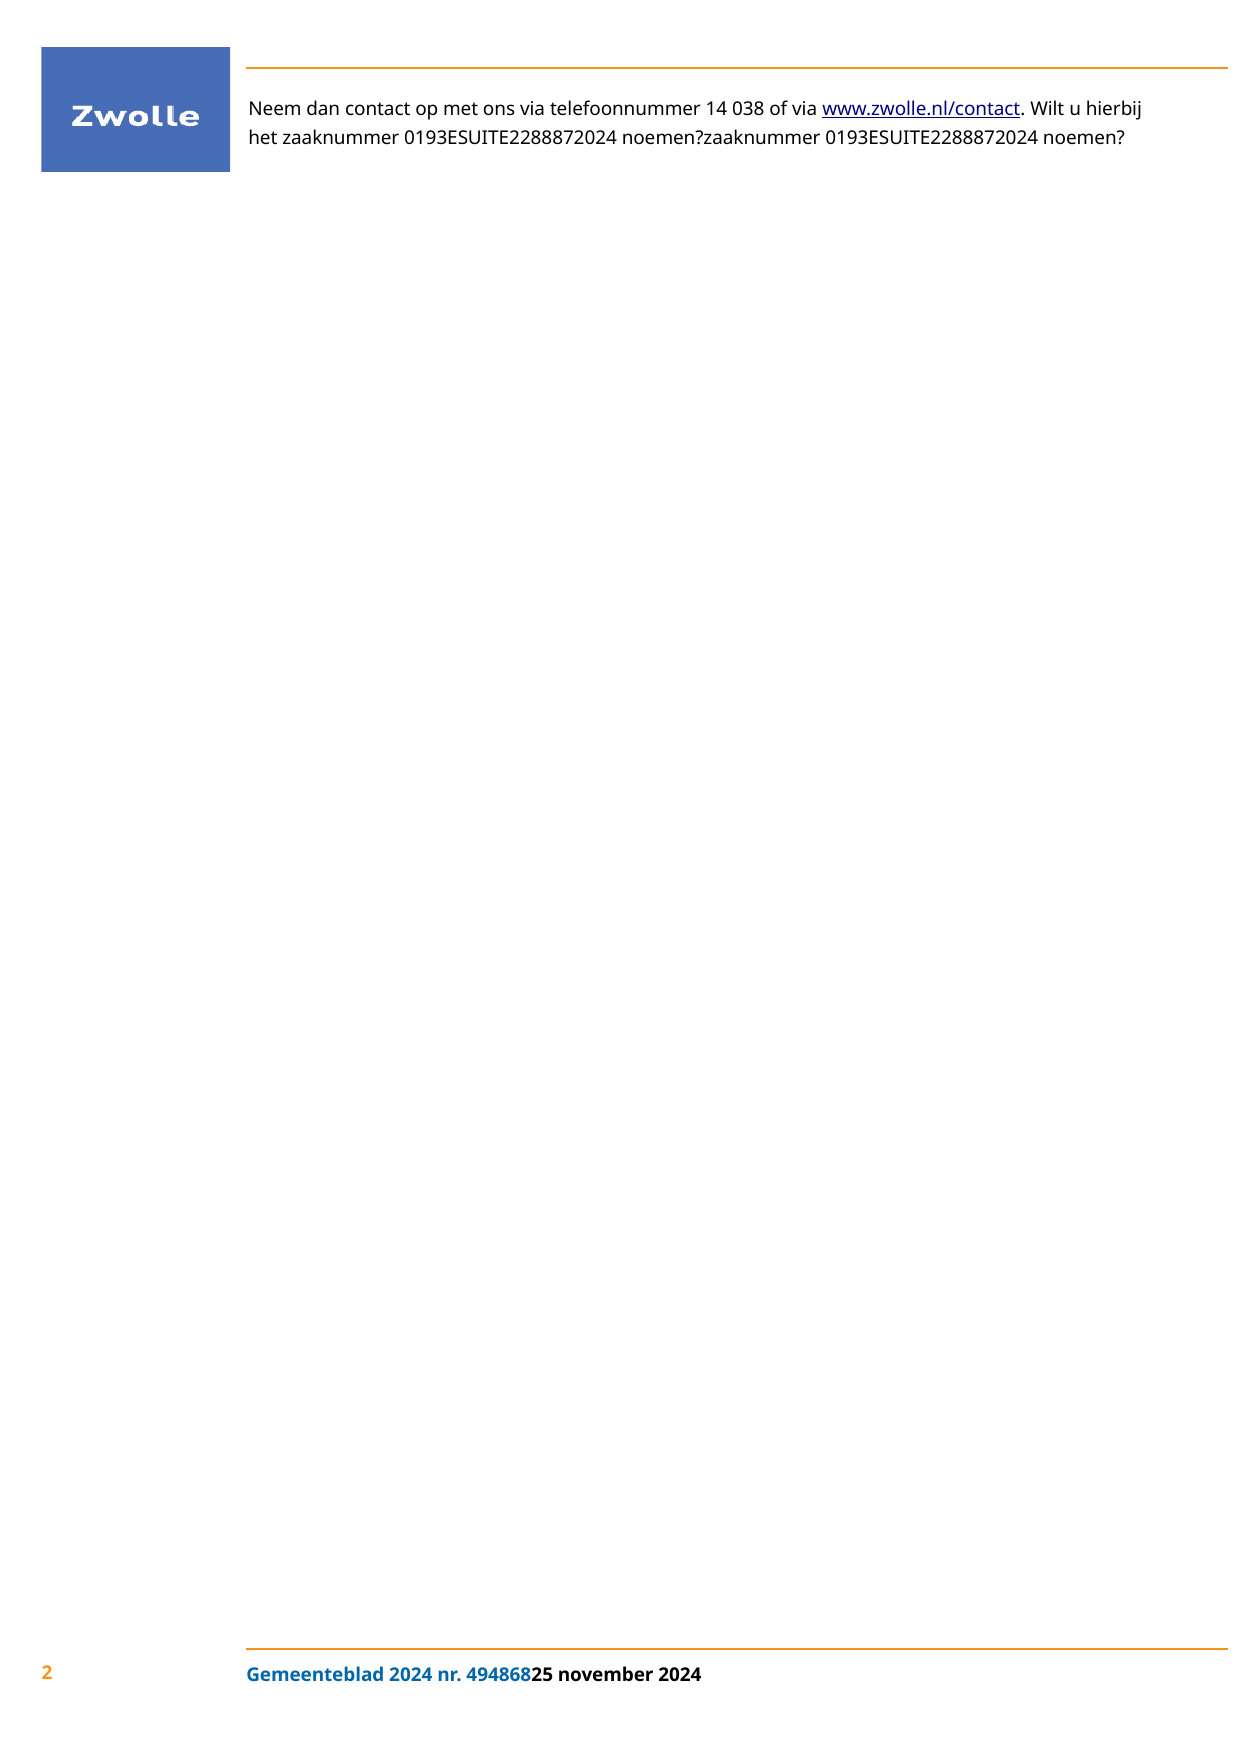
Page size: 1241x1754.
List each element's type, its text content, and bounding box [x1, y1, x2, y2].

picture [41, 47, 231, 172]
text Neem dan contact op met ons via telefoonnummer 14 038 of via www.zwolle.nl/contact. Wilt u hierbij het zaaknummer 0193ESUITE2288872024 noemen?zaaknummer 0193ESUITE2288872024 noemen? [248, 95, 1152, 150]
